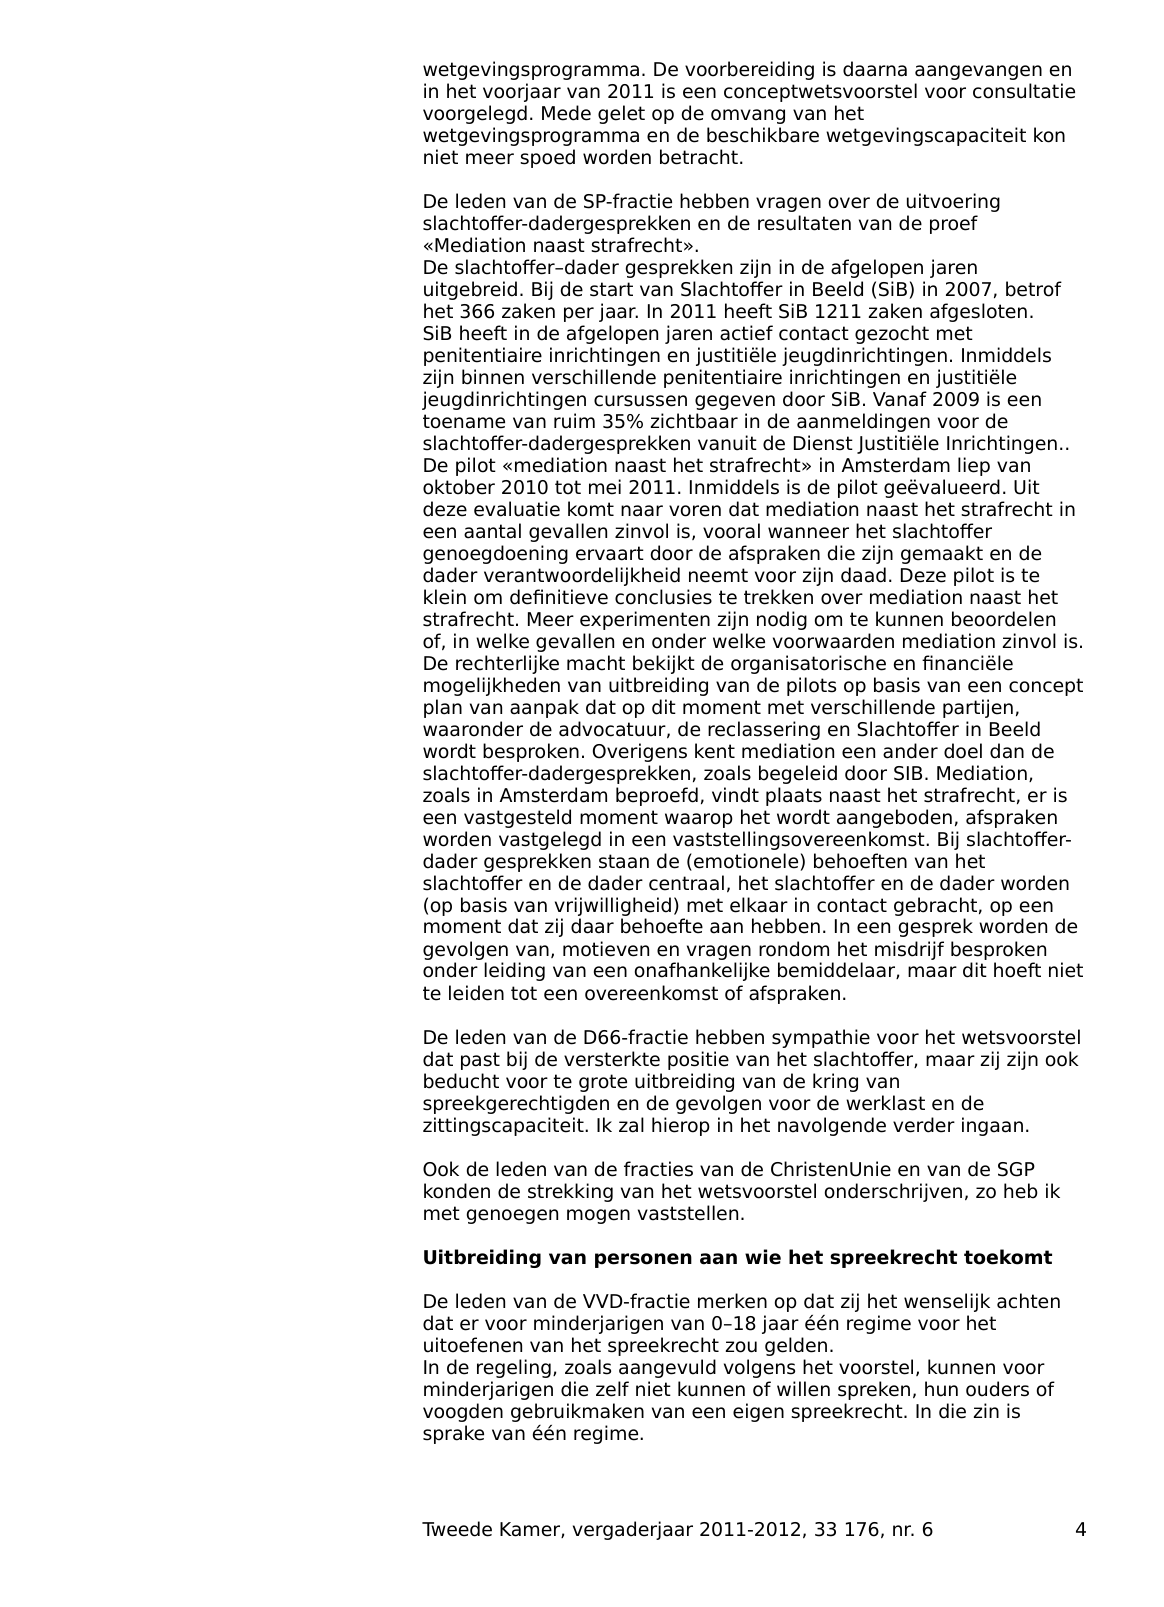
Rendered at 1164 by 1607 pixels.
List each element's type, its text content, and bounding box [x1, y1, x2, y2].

text De leden van de D66-fractie hebben sympathie voor het wetsvoorstel dat past bij de versterkte positie van het slachtoffer, maar zij zijn ook beducht voor te grote uitbreiding van de kring van spreekgerechtigden en de gevolgen voor de werklast en de zittingscapaciteit. Ik zal hierop in het navolgende verder ingaan. [422, 1027, 1087, 1136]
text De leden van de VVD-fractie merken op dat zij het wenselijk achten dat er voor minderjarigen van 0–18 jaar één regime voor het uitoefenen van het spreekrecht zou gelden. [422, 1291, 1087, 1357]
text Ook de leden van de fracties van de ChristenUnie en van de SGP konden de strekking van het wetsvoorstel onderschrijven, zo heb ik met genoegen mogen vaststellen. [422, 1159, 1087, 1224]
text In de regeling, zoals aangevuld volgens het voorstel, kunnen voor minderjarigen die zelf niet kunnen of willen spreken, hun ouders of voogden gebruikmaken van een eigen spreekrecht. In die zin is sprake van één regime. [422, 1357, 1087, 1445]
text De pilot «mediation naast het strafrecht» in Amsterdam liep van oktober 2010 tot mei 2011. Inmiddels is de pilot geëvalueerd. Uit deze evaluatie komt naar voren dat mediation naast het strafrecht in een aantal gevallen zinvol is, vooral wanneer het slachtoffer genoegdoening ervaart door de afspraken die zijn gemaakt en de dader verantwoordelijkheid neemt voor zijn daad. Deze pilot is te klein om definitieve conclusies te trekken over mediation naast het strafrecht. Meer experimenten zijn nodig om te kunnen beoordelen of, in welke gevallen en onder welke voorwaarden mediation zinvol is. De rechterlijke macht bekijkt de organisatorische en financiële mogelijkheden van uitbreiding van de pilots op basis van een concept plan van aanpak dat op dit moment met verschillende partijen, waaronder de advocatuur, de reclassering en Slachtoffer in Beeld wordt besproken. Overigens kent mediation een ander doel dan de slachtoffer-dadergesprekken, zoals begeleid door SIB. Mediation, zoals in Amsterdam beproefd, vindt plaats naast het strafrecht, er is een vastgesteld moment waarop het wordt aangeboden, afspraken worden vastgelegd in een vaststellingsovereenkomst. Bij slachtoffer-dader gesprekken staan de (emotionele) behoeften van het slachtoffer en de dader centraal, het slachtoffer en de dader worden (op basis van vrijwilligheid) met elkaar in contact gebracht, op een moment dat zij daar behoefte aan hebben. In een gesprek worden de gevolgen van, motieven en vragen rondom het misdrijf besproken onder leiding van een onafhankelijke bemiddelaar, maar dit hoeft niet te leiden tot een overeenkomst of afspraken. [422, 455, 1087, 1004]
subtitle Uitbreiding van personen aan wie het spreekrecht toekomt [422, 1247, 1087, 1269]
text De slachtoffer–dader gesprekken zijn in de afgelopen jaren uitgebreid. Bij de start van Slachtoffer in Beeld (SiB) in 2007, betrof het 366 zaken per jaar. In 2011 heeft SiB 1211 zaken afgesloten. [422, 257, 1087, 323]
text wetgevingsprogramma. De voorbereiding is daarna aangevangen en in het voorjaar van 2011 is een conceptwetsvoorstel voor consultatie voorgelegd. Mede gelet op de omvang van het wetgevingsprogramma en de beschikbare wetgevingscapaciteit kon niet meer spoed worden betracht. [422, 59, 1087, 169]
text De leden van de SP-fractie hebben vragen over de uitvoering slachtoffer-dadergesprekken en de resultaten van de proef «Mediation naast strafrecht». [422, 191, 1087, 257]
text SiB heeft in de afgelopen jaren actief contact gezocht met penitentiaire inrichtingen en justitiële jeugdinrichtingen. Inmiddels zijn binnen verschillende penitentiaire inrichtingen en justitiële jeugdinrichtingen cursussen gegeven door SiB. Vanaf 2009 is een toename van ruim 35% zichtbaar in de aanmeldingen voor de slachtoffer-dadergesprekken vanuit de Dienst Justitiële Inrichtingen.. [422, 323, 1087, 455]
